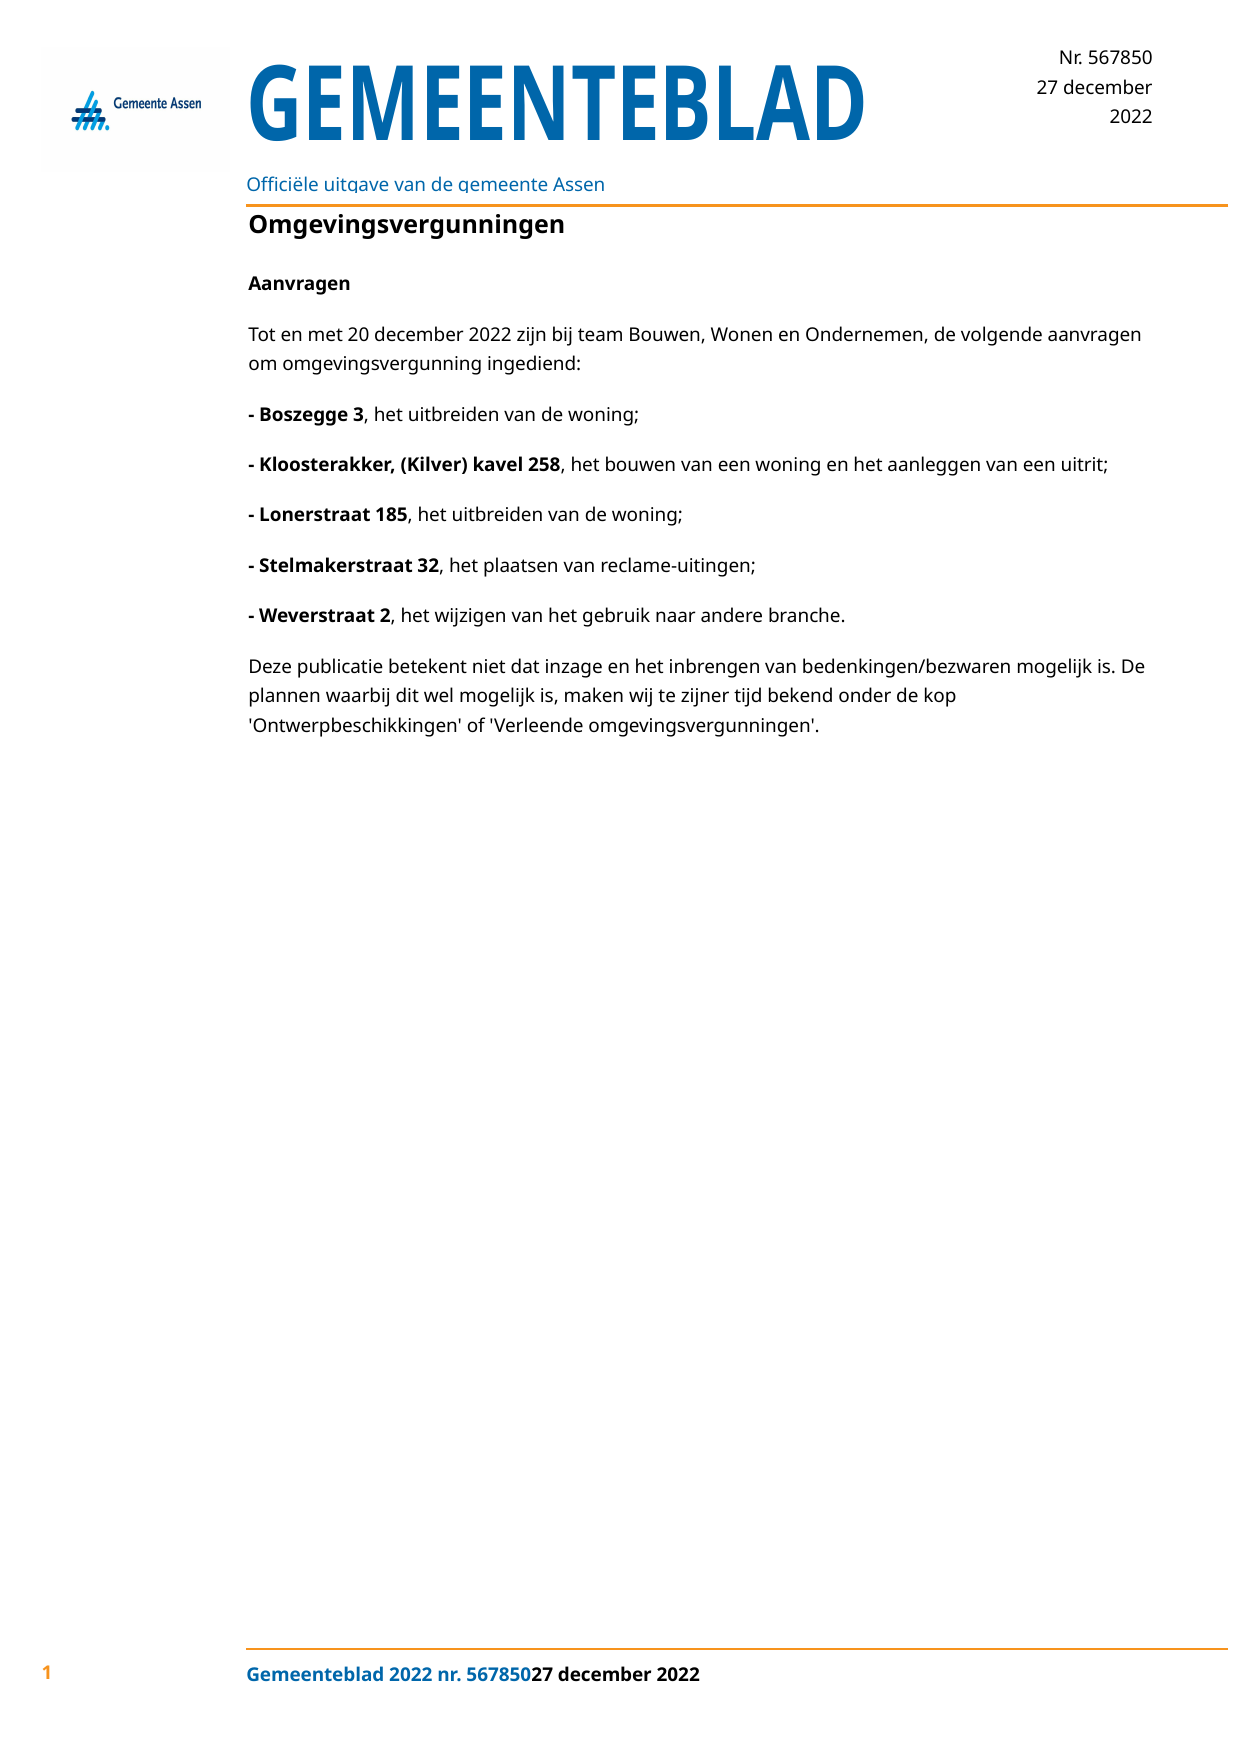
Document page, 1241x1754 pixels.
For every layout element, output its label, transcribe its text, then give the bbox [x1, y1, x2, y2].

text - Boszegge 3, het uitbreiden van de woning; [248, 401, 1152, 426]
text Tot en met 20 december 2022 zijn bij team Bouwen, Wonen en Ondernemen, de volgende aanvragen om omgevingsvergunning ingediend: [248, 321, 1152, 376]
text Deze publicatie betekent niet dat inzage en het inbrengen van bedenkingen/bezwaren mogelijk is. De plannen waarbij dit wel mogelijk is, maken wij te zijner tijd bekend onder de kop 'Ontwerpbeschikkingen' of 'Verleende omgevingsvergunningen'. [248, 653, 1152, 738]
text Aanvragen [248, 270, 1152, 296]
picture [41, 47, 231, 172]
text - Lonerstraat 185, het uitbreiden van de woning; [248, 502, 1152, 527]
text - Kloosterakker, (Kilver) kavel 258, het bouwen van een woning en het aanleggen van een uitrit; [248, 451, 1152, 477]
text - Weverstraat 2, het wijzigen van het gebruik naar andere branche. [248, 602, 1152, 628]
text - Stelmakerstraat 32, het plaatsen van reclame-uitingen; [248, 552, 1152, 578]
text Omgevingsvergunningen [248, 207, 1152, 241]
